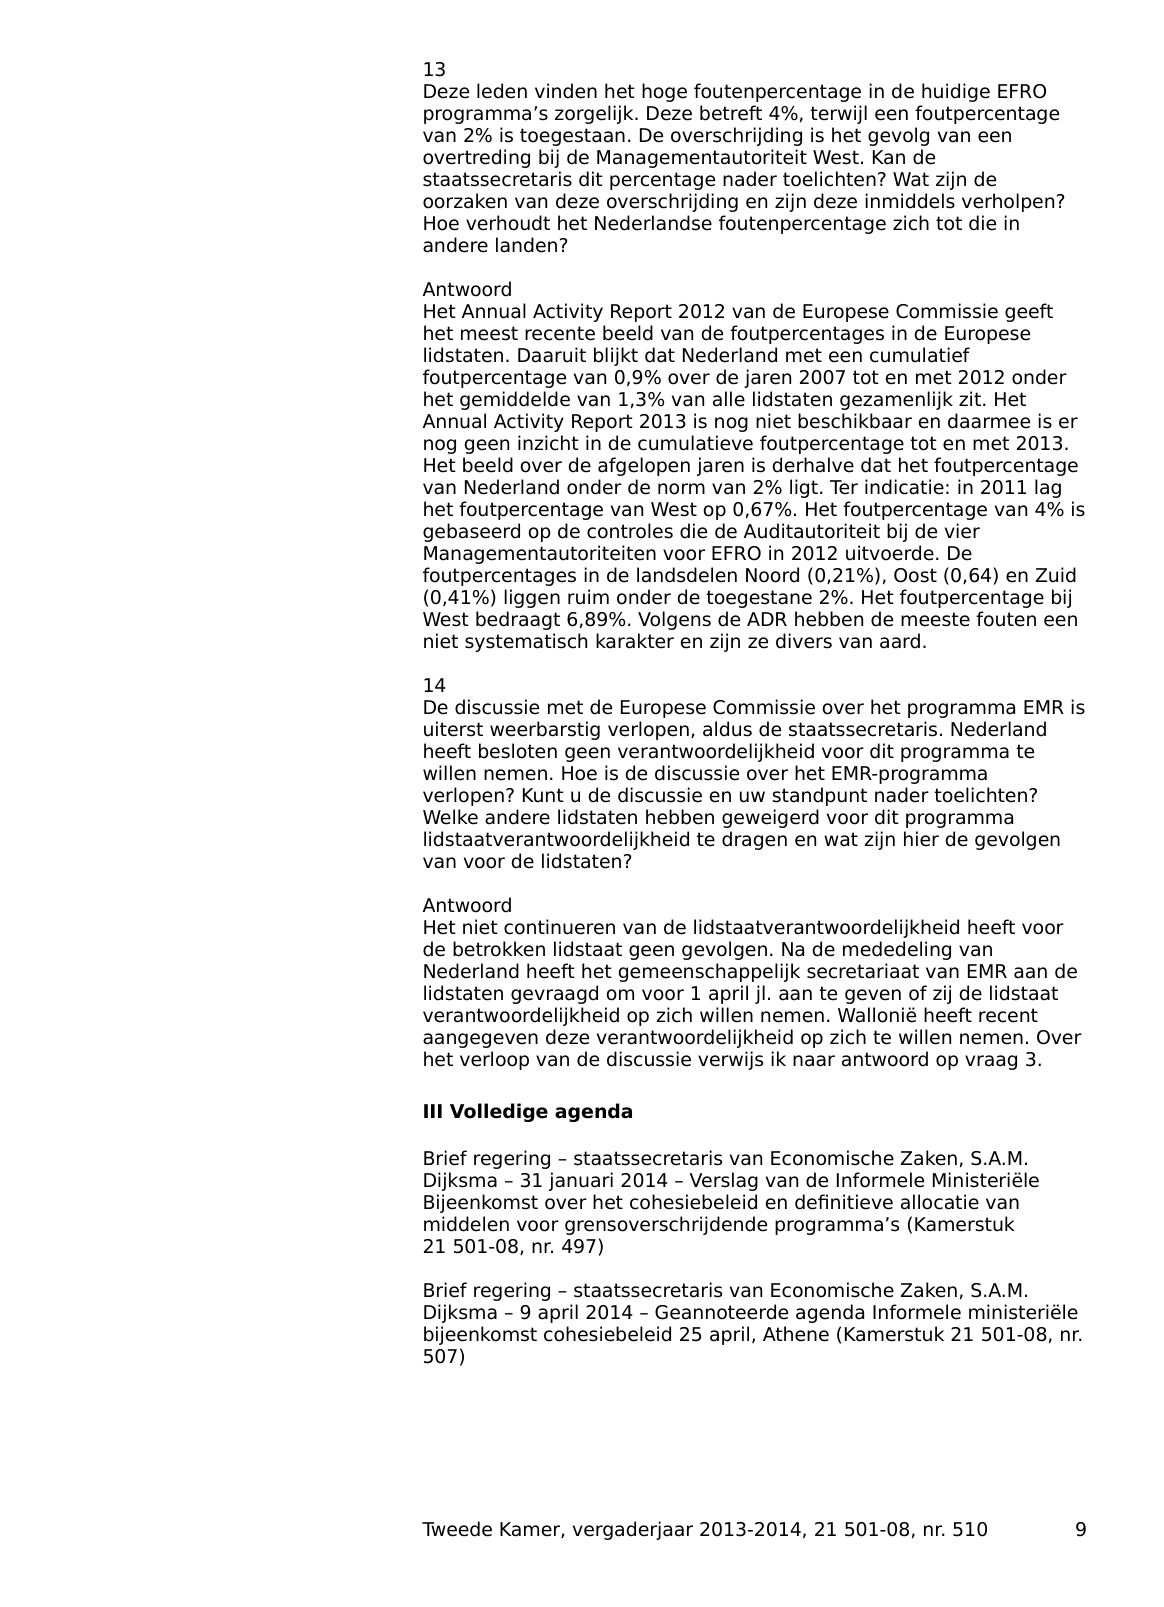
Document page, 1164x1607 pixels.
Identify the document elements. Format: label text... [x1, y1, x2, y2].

subtitle III Volledige agenda [422, 1101, 1087, 1123]
text Het Annual Activity Report 2012 van de Europese Commissie geeft het meest recente beeld van de foutpercentages in de Europese lidstaten. Daaruit blijkt dat Nederland met een cumulatief foutpercentage van 0,9% over de jaren 2007 tot en met 2012 onder het gemiddelde van 1,3% van alle lidstaten gezamenlijk zit. Het Annual Activity Report 2013 is nog niet beschikbaar en daarmee is er nog geen inzicht in de cumulatieve foutpercentage tot en met 2013. [422, 301, 1087, 455]
text 14 [422, 675, 1087, 697]
text Brief regering – staatssecretaris van Economische Zaken, S.A.M. Dijksma – 31 januari 2014 – Verslag van de Informele Ministeriële Bijeenkomst over het cohesiebeleid en definitieve allocatie van middelen voor grensoverschrijdende programma’s (Kamerstuk 21 501-08, nr. 497) [422, 1148, 1087, 1258]
text Het niet continueren van de lidstaatverantwoordelijkheid heeft voor de betrokken lidstaat geen gevolgen. Na de mededeling van Nederland heeft het gemeenschappelijk secretariaat van EMR aan de lidstaten gevraagd om voor 1 april jl. aan te geven of zij de lidstaat verantwoordelijkheid op zich willen nemen. Wallonië heeft recent aangegeven deze verantwoordelijkheid op zich te willen nemen. Over het verloop van de discussie verwijs ik naar antwoord op vraag 3. [422, 917, 1087, 1071]
text Het beeld over de afgelopen jaren is derhalve dat het foutpercentage van Nederland onder de norm van 2% ligt. Ter indicatie: in 2011 lag het foutpercentage van West op 0,67%. Het foutpercentage van 4% is gebaseerd op de controles die de Auditautoriteit bij de vier Managementautoriteiten voor EFRO in 2012 uitvoerde. De foutpercentages in de landsdelen Noord (0,21%), Oost (0,64) en Zuid (0,41%) liggen ruim onder de toegestane 2%. Het foutpercentage bij West bedraagt 6,89%. Volgens de ADR hebben de meeste fouten een niet systematisch karakter en zijn ze divers van aard. [422, 455, 1087, 653]
text 13 [422, 59, 1087, 81]
text De discussie met de Europese Commissie over het programma EMR is uiterst weerbarstig verlopen, aldus de staatssecretaris. Nederland heeft besloten geen verantwoordelijkheid voor dit programma te willen nemen. Hoe is de discussie over het EMR-programma verlopen? Kunt u de discussie en uw standpunt nader toelichten? Welke andere lidstaten hebben geweigerd voor dit programma lidstaatverantwoordelijkheid te dragen en wat zijn hier de gevolgen van voor de lidstaten? [422, 697, 1087, 873]
text Brief regering – staatssecretaris van Economische Zaken, S.A.M. Dijksma – 9 april 2014 – Geannoteerde agenda Informele ministeriële bijeenkomst cohesiebeleid 25 april, Athene (Kamerstuk 21 501-08, nr. 507) [422, 1280, 1087, 1368]
text Deze leden vinden het hoge foutenpercentage in de huidige EFRO programma’s zorgelijk. Deze betreft 4%, terwijl een foutpercentage van 2% is toegestaan. De overschrijding is het gevolg van een overtreding bij de Managementautoriteit West. Kan de staatssecretaris dit percentage nader toelichten? Wat zijn de oorzaken van deze overschrijding en zijn deze inmiddels verholpen? Hoe verhoudt het Nederlandse foutenpercentage zich tot die in andere landen? [422, 81, 1087, 257]
text Antwoord [422, 279, 1087, 301]
text Antwoord [422, 895, 1087, 917]
